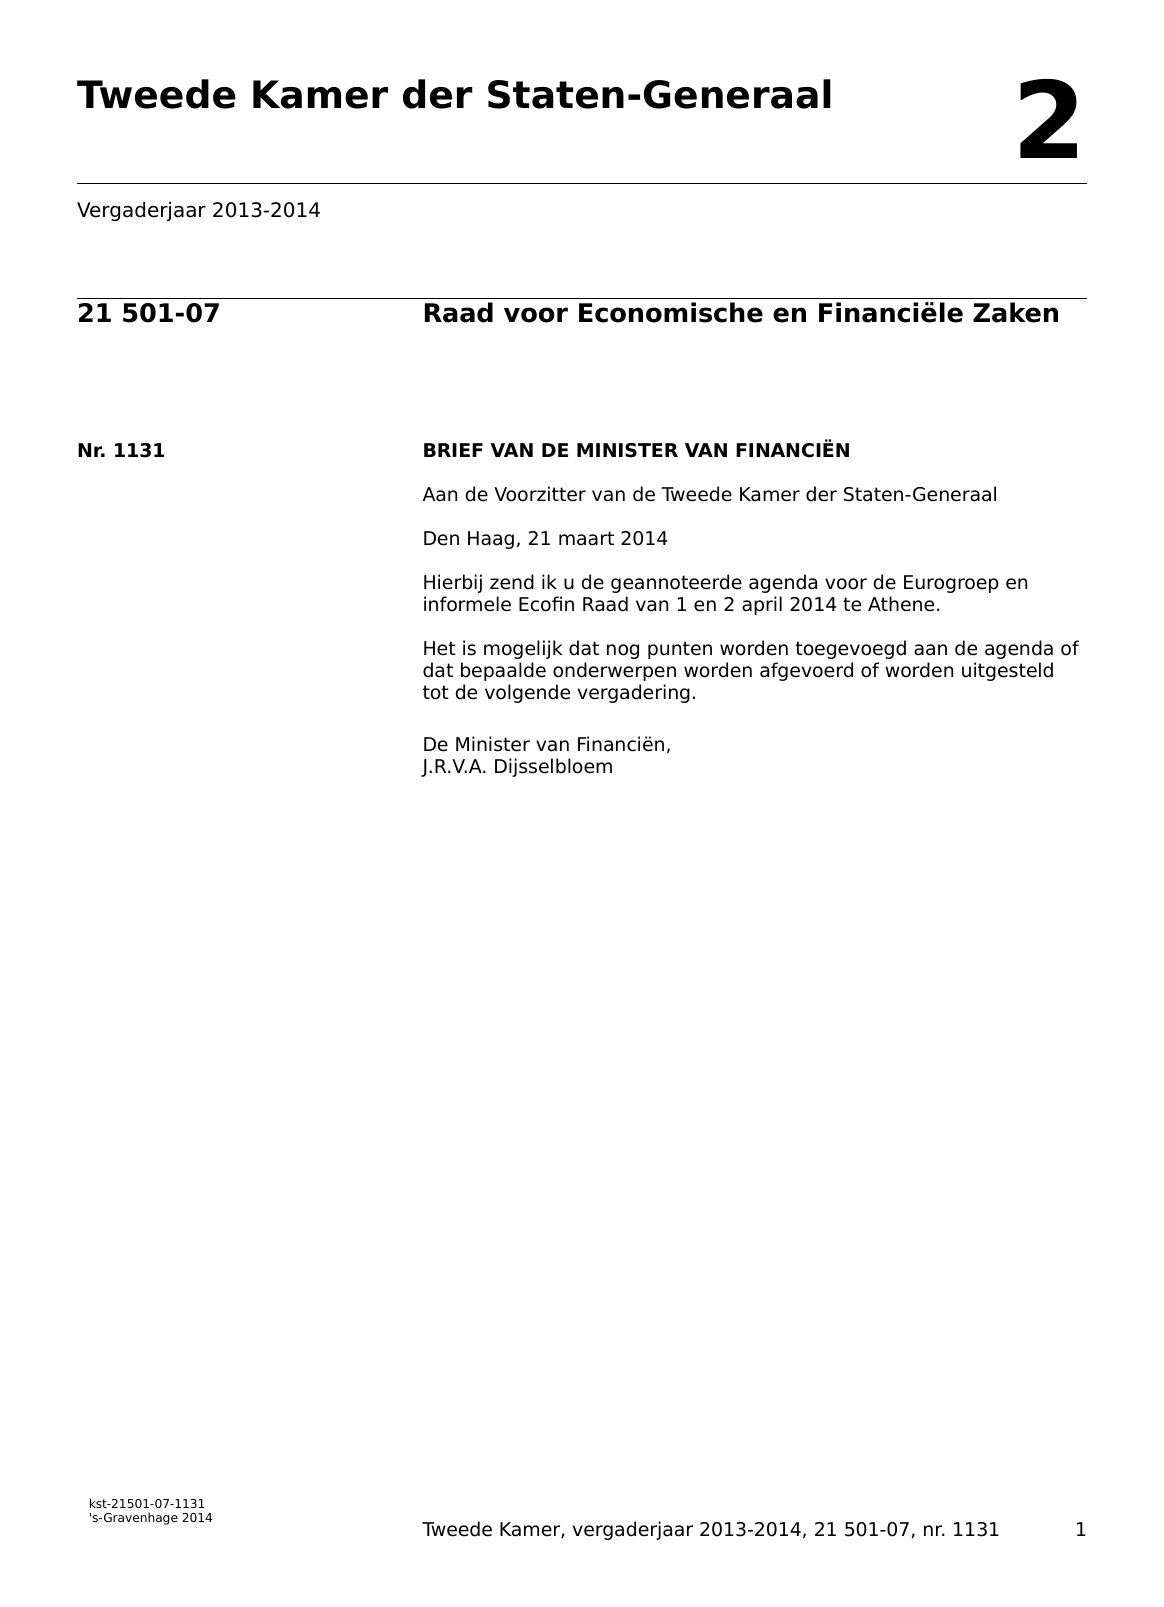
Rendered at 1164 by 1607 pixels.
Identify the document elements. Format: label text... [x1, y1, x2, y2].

table_header 2 [886, 59, 1087, 183]
text Hierbij zend ik u de geannoteerde agenda voor de Eurogroep en informele Ecofin Raad van 1 en 2 april 2014 te Athene. [422, 572, 1087, 616]
text Het is mogelijk dat nog punten worden toegevoegd aan de agenda of dat bepaalde onderwerpen worden afgevoerd of worden uitgesteld tot de volgende vergadering. [422, 638, 1087, 704]
text 's-Gravenhage 2014 [88, 1511, 323, 1525]
subtitle Nr. 1131 BRIEF VAN DE MINISTER VAN FINANCIËN [77, 440, 1087, 462]
table_header Tweede Kamer der Staten-Generaal [77, 59, 886, 183]
text Den Haag, 21 maart 2014 [422, 528, 1087, 550]
text Aan de Voorzitter van de Tweede Kamer der Staten-Generaal [422, 484, 1087, 506]
text kst-21501-07-1131 [88, 1497, 323, 1511]
subtitle 21 501-07 Raad voor Economische en Financiële Zaken [77, 299, 1087, 329]
text De Minister van Financiën, J.R.V.A. Dijsselbloem [422, 734, 1087, 778]
table_cell Vergaderjaar 2013-2014 [77, 184, 1087, 298]
